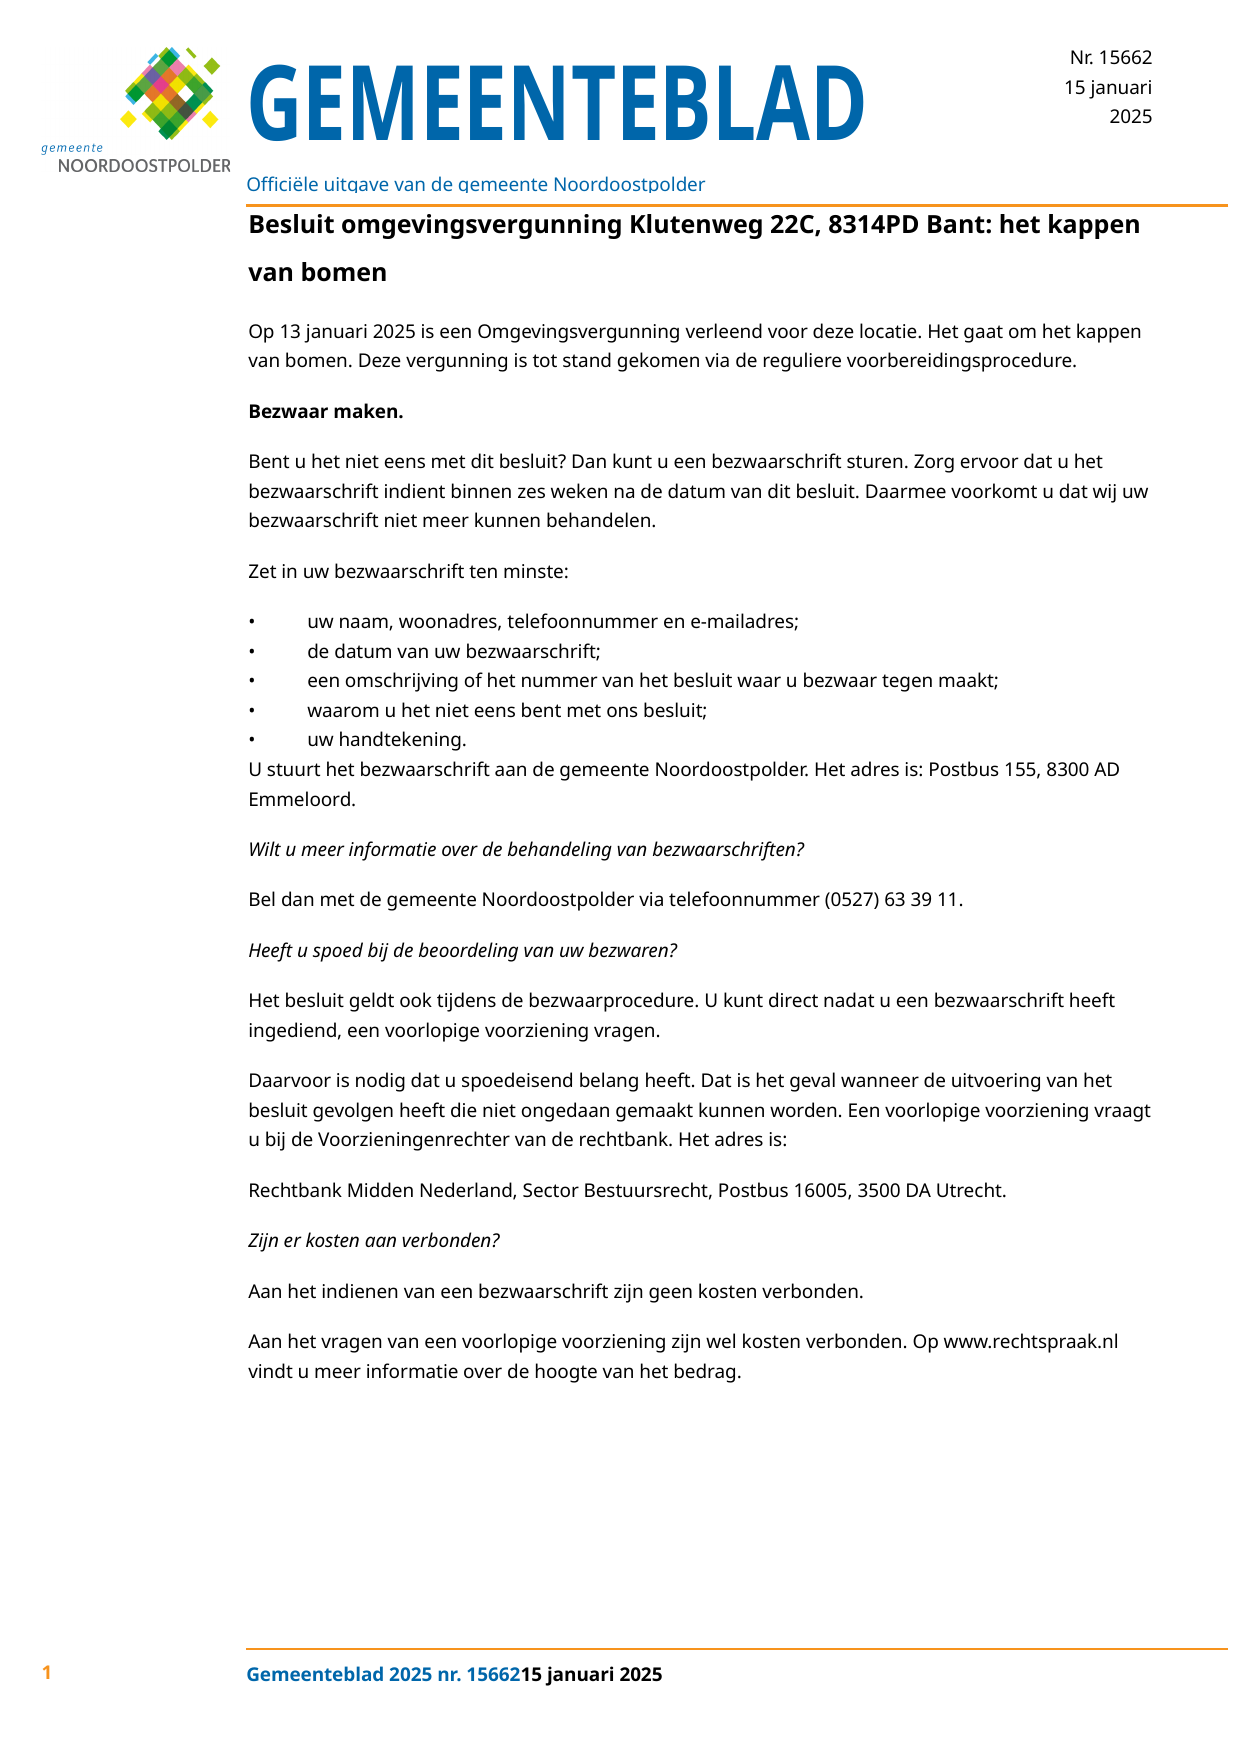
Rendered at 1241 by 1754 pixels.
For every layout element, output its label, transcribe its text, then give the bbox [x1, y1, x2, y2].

text Bezwaar maken. [248, 398, 1152, 424]
text Aan het vragen van een voorlopige voorziening zijn wel kosten verbonden. Op www.rechtspraak.nl vindt u meer informatie over de hoogte van het bedrag. [248, 1328, 1152, 1384]
text Heeft u spoed bij de beoordeling van uw bezwaren? [248, 937, 1152, 963]
text Rechtbank Midden Nederland, Sector Bestuursrecht, Postbus 16005, 3500 DA Utrecht. [248, 1177, 1152, 1203]
text Wilt u meer informatie over de behandeling van bezwaarschriften? [248, 836, 1152, 862]
text Het besluit geldt ook tijdens de bezwaarprocedure. U kunt direct nadat u een bezwaarschrift heeft ingediend, een voorlopige voorziening vragen. [248, 987, 1152, 1043]
text Aan het indienen van een bezwaarschrift zijn geen kosten verbonden. [248, 1278, 1152, 1304]
text Besluit omgevingsvergunning Klutenweg 22C, 8314PD Bant: het kappen van bomen [248, 207, 1152, 288]
list uw handtekening. [248, 727, 1152, 752]
text Zijn er kosten aan verbonden? [248, 1227, 1152, 1253]
text Bel dan met de gemeente Noordoostpolder via telefoonnummer (0527) 63 39 11. [248, 887, 1152, 912]
text Zet in uw bezwaarschrift ten minste: [248, 558, 1152, 584]
text Op 13 januari 2025 is een Omgevingsvergunning verleend voor deze locatie. Het gaat om het kappen van bomen. Deze vergunning is tot stand gekomen via de reguliere voorbereidingsprocedure. [248, 318, 1152, 373]
text Bent u het niet eens met dit besluit? Dan kunt u een bezwaarschrift sturen. Zorg ervoor dat u het bezwaarschrift indient binnen zes weken na de datum van dit besluit. Daarmee voorkomt u dat wij uw bezwaarschrift niet meer kunnen behandelen. [248, 448, 1152, 533]
list een omschrijving of het nummer van het besluit waar u bezwaar tegen maakt; [248, 667, 1152, 693]
text Daarvoor is nodig dat u spoedeisend belang heeft. Dat is het geval wanneer de uitvoering van het besluit gevolgen heeft die niet ongedaan gemaakt kunnen worden. Een voorlopige voorziening vraagt u bij de Voorzieningenrechter van de rechtbank. Het adres is: [248, 1067, 1152, 1152]
picture [41, 47, 231, 172]
list de datum van uw bezwaarschrift; [248, 638, 1152, 664]
text U stuurt het bezwaarschrift aan de gemeente Noordoostpolder. Het adres is: Postbus 155, 8300 AD Emmeloord. [248, 756, 1152, 812]
list uw naam, woonadres, telefoonnummer en e-mailadres; [248, 608, 1152, 634]
list waarom u het niet eens bent met ons besluit; [248, 697, 1152, 723]
